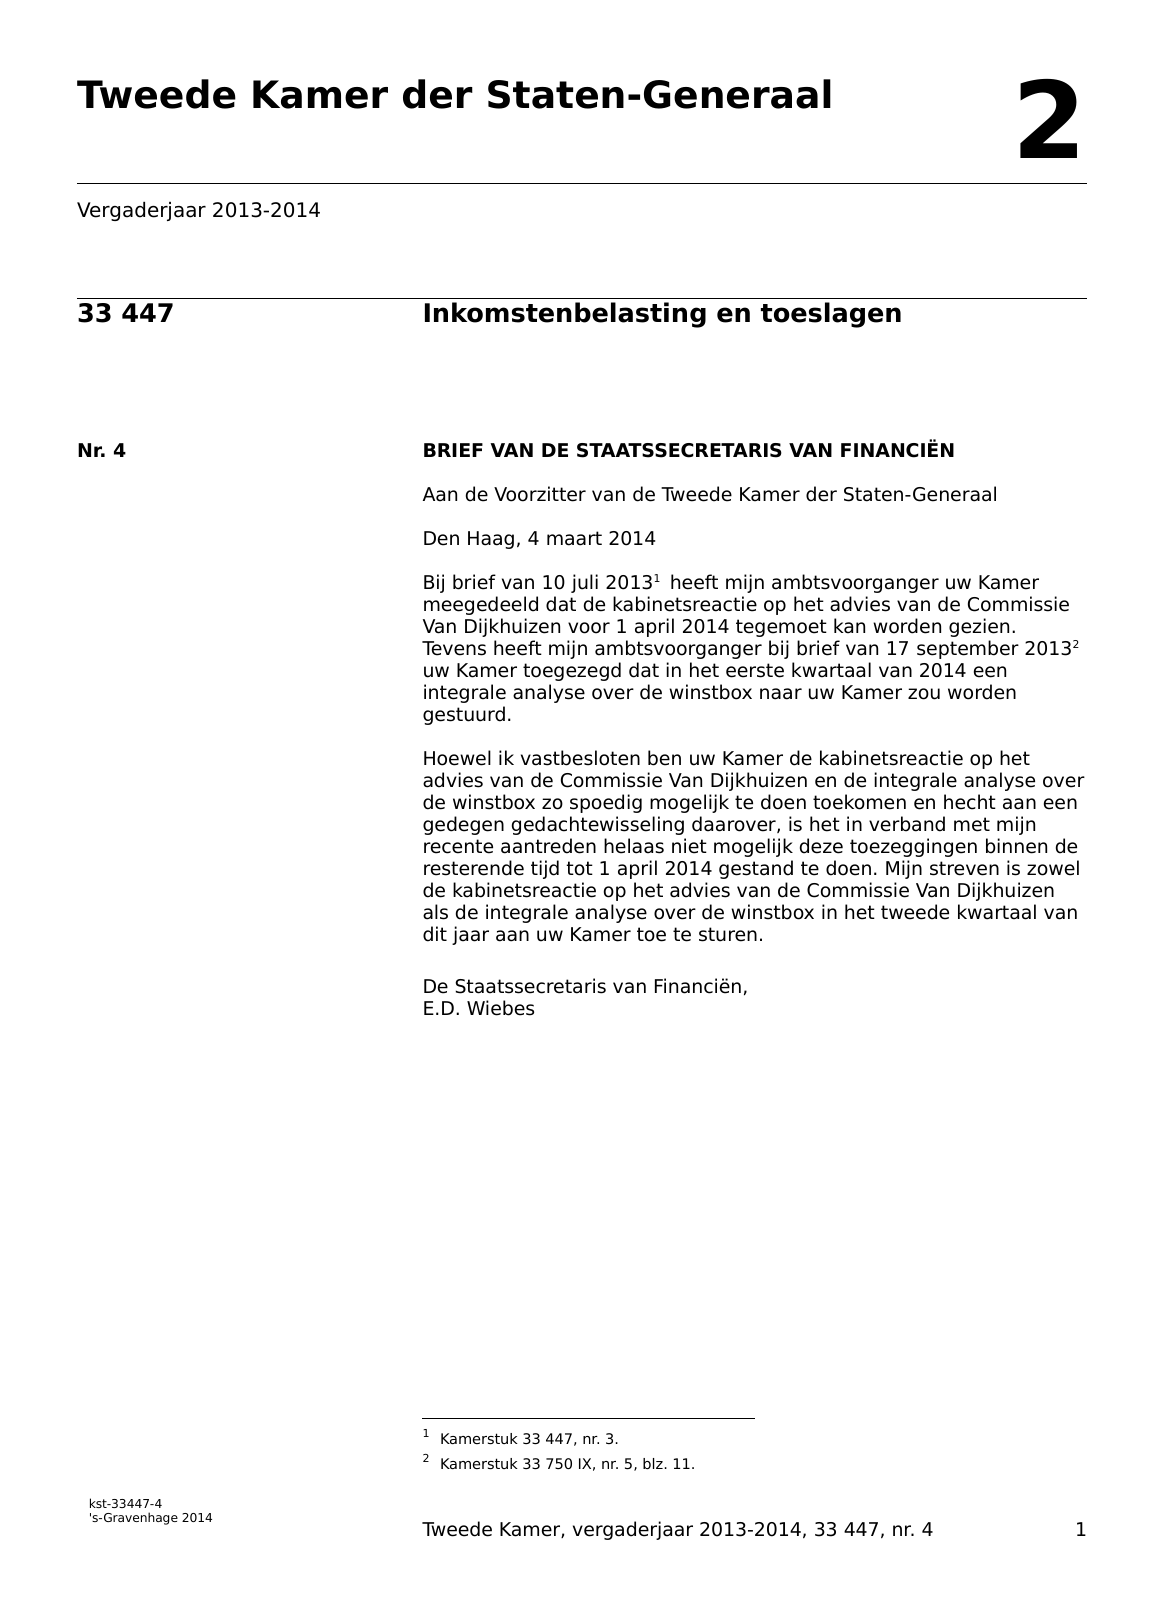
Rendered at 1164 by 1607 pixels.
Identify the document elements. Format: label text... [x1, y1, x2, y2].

table_cell Vergaderjaar 2013-2014 [77, 184, 1087, 298]
text Hoewel ik vastbesloten ben uw Kamer de kabinetsreactie op het advies van de Commissie Van Dijkhuizen en de integrale analyse over de winstbox zo spoedig mogelijk te doen toekomen en hecht aan een gedegen gedachtewisseling daarover, is het in verband met mijn recente aantreden helaas niet mogelijk deze toezeggingen binnen de resterende tijd tot 1 april 2014 gestand te doen. Mijn streven is zowel de kabinetsreactie op het advies van de Commissie Van Dijkhuizen als de integrale analyse over de winstbox in het tweede kwartaal van dit jaar aan uw Kamer toe te sturen. [422, 748, 1087, 946]
table_header Tweede Kamer der Staten-Generaal [77, 59, 886, 183]
text Kamerstuk 33 447, nr. 3. [422, 1427, 1087, 1449]
subtitle Nr. 4 BRIEF VAN DE STAATSSECRETARIS VAN FINANCIËN [77, 440, 1087, 462]
text 's-Gravenhage 2014 [88, 1511, 323, 1525]
subtitle 33 447 Inkomstenbelasting en toeslagen [77, 299, 1087, 329]
text Den Haag, 4 maart 2014 [422, 528, 1087, 550]
text kst-33447-4 [88, 1497, 323, 1511]
table_header 2 [886, 59, 1087, 183]
text Bij brief van 10 juli 2013 heeft mijn ambtsvoorganger uw Kamer meegedeeld dat de kabinetsreactie op het advies van de Commissie Van Dijkhuizen voor 1 april 2014 tegemoet kan worden gezien. Tevens heeft mijn ambtsvoorganger bij brief van 17 september 2013 uw Kamer toegezegd dat in het eerste kwartaal van 2014 een integrale analyse over de winstbox naar uw Kamer zou worden gestuurd. [422, 572, 1087, 726]
text Kamerstuk 33 750 IX, nr. 5, blz. 11. [422, 1452, 1087, 1474]
text Aan de Voorzitter van de Tweede Kamer der Staten-Generaal [422, 484, 1087, 506]
text De Staatssecretaris van Financiën, E.D. Wiebes [422, 976, 1087, 1020]
